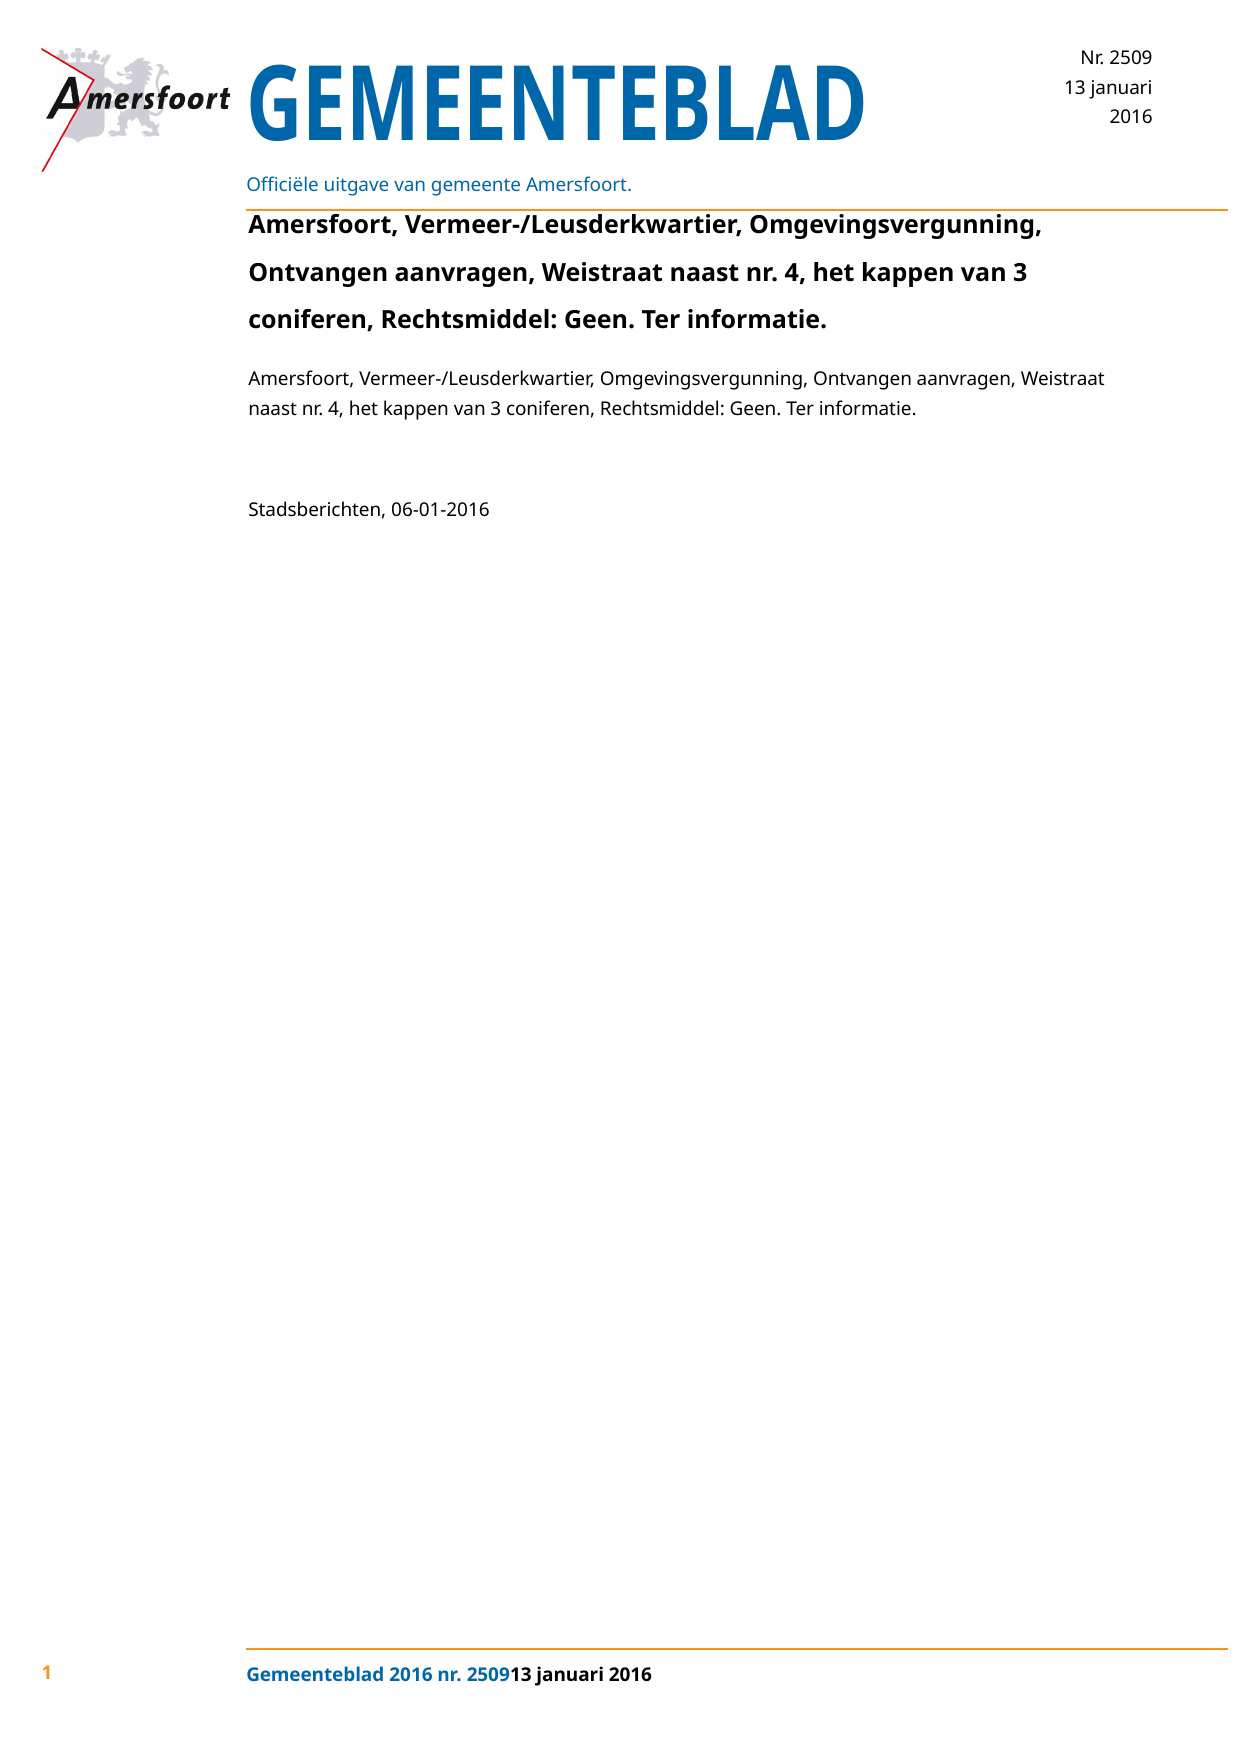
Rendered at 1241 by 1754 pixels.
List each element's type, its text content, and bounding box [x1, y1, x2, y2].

text Amersfoort, Vermeer-/Leusderkwartier, Omgevingsvergunning, Ontvangen aanvragen, Weistraat naast nr. 4, het kappen van 3 coniferen, Rechtsmiddel: Geen. Ter informatie. [248, 211, 1152, 336]
text Stadsberichten, 06-01-2016 [248, 496, 1152, 522]
text Amersfoort, Vermeer-/Leusderkwartier, Omgevingsvergunning, Ontvangen aanvragen, Weistraat naast nr. 4, het kappen van 3 coniferen, Rechtsmiddel: Geen. Ter informatie. [248, 366, 1152, 421]
picture [41, 47, 231, 172]
